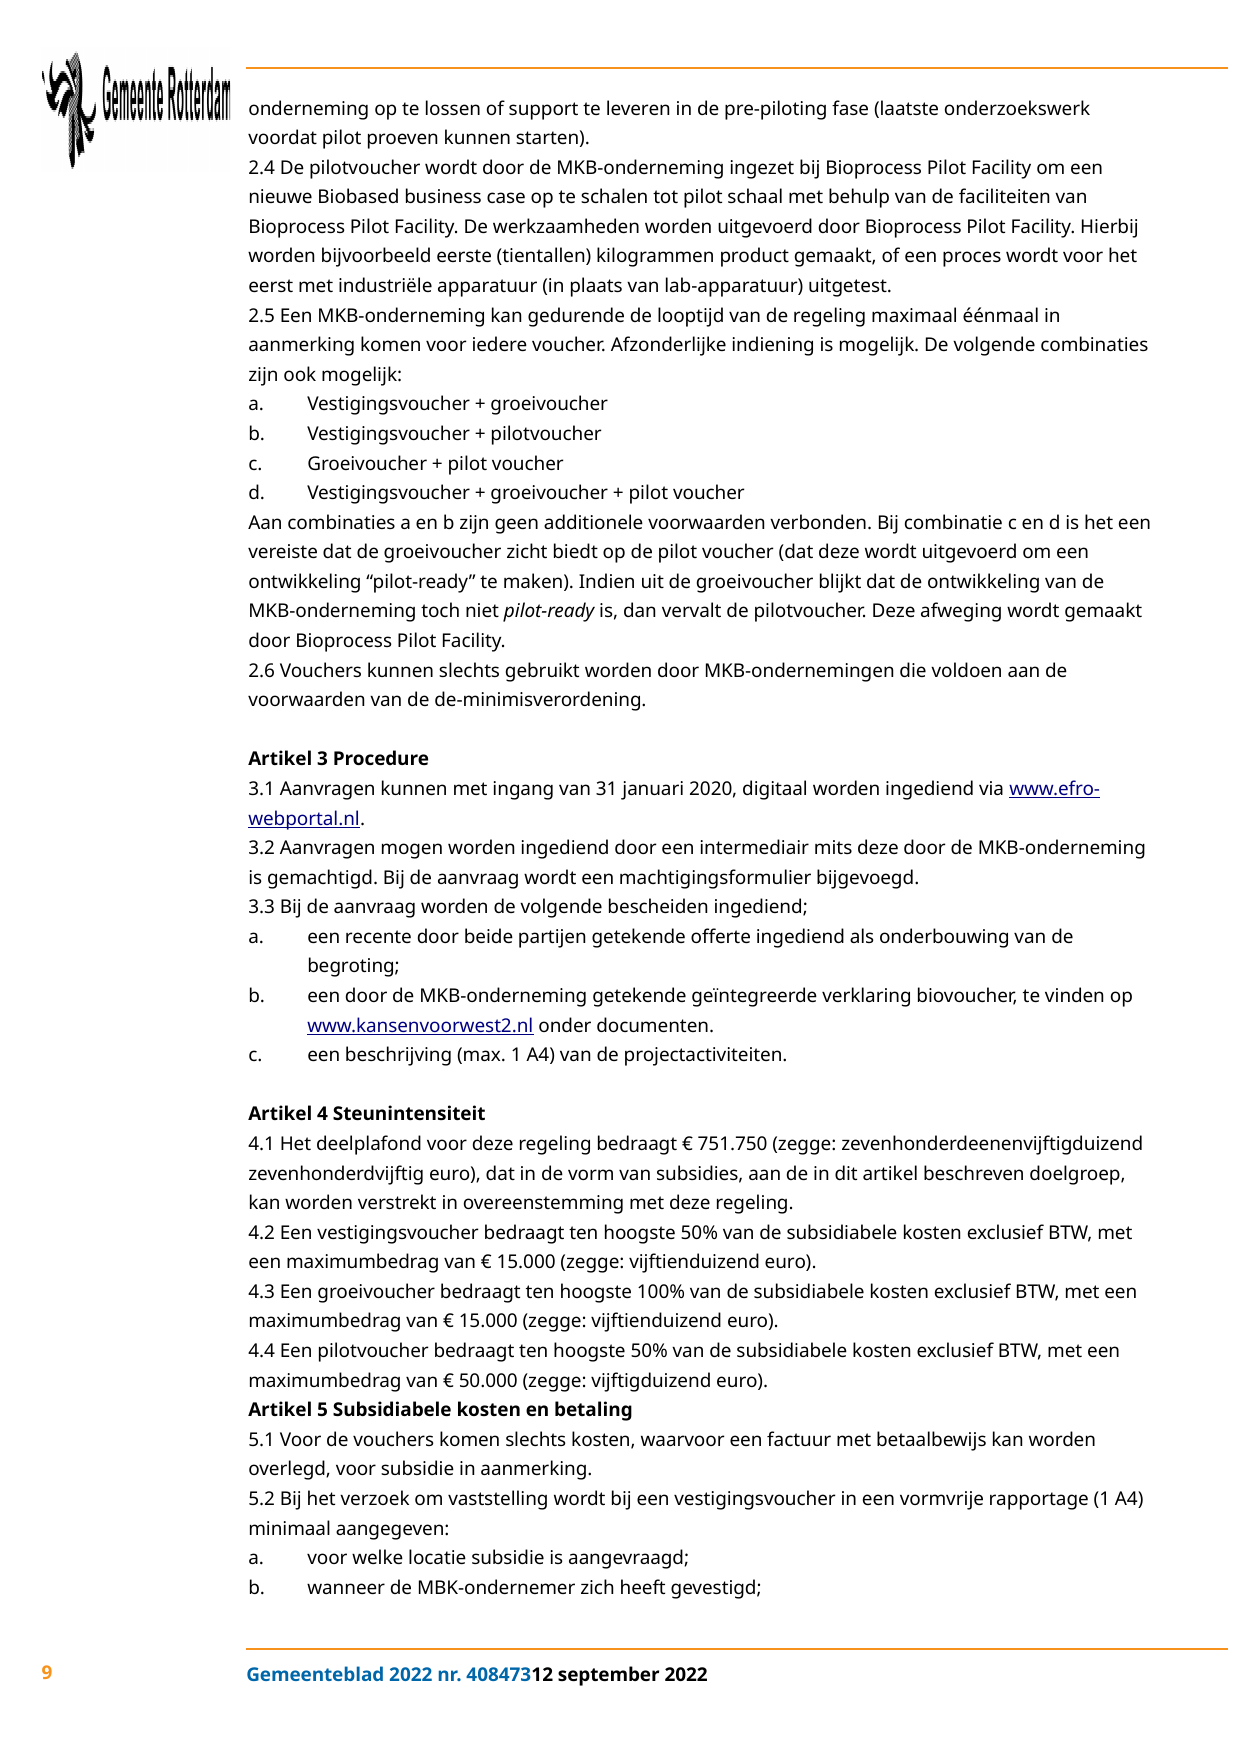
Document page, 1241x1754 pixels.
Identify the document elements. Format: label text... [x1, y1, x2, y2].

text Artikel 5 Subsidiabele kosten en betaling [248, 1396, 1152, 1422]
text 2.4 De pilotvoucher wordt door de MKB-onderneming ingezet bij Bioprocess Pilot Facility om een nieuwe Biobased business case op te schalen tot pilot schaal met behulp van de faciliteiten van Bioprocess Pilot Facility. De werkzaamheden worden uitgevoerd door Bioprocess Pilot Facility. Hierbij worden bijvoorbeeld eerste (tientallen) kilogrammen product gemaakt, of een proces wordt voor het eerst met industriële apparatuur (in plaats van lab-apparatuur) uitgetest. [248, 154, 1152, 298]
text 4.1 Het deelplafond voor deze regeling bedraagt € 751.750 (zegge: zevenhonderdeenenvijftigduizend zevenhonderdvijftig euro), dat in de vorm van subsidies, aan de in dit artikel beschreven doelgroep, kan worden verstrekt in overeenstemming met deze regeling. [248, 1130, 1152, 1215]
list een beschrijving (max. 1 A4) van de projectactiviteiten. [248, 1041, 1152, 1067]
list Groeivoucher + pilot voucher [248, 450, 1152, 476]
list wanneer de MBK-ondernemer zich heeft gevestigd; [248, 1574, 1152, 1600]
list Vestigingsvoucher + groeivoucher [248, 391, 1152, 416]
text Aan combinaties a en b zijn geen additionele voorwaarden verbonden. Bij combinatie c en d is het een vereiste dat de groeivoucher zicht biedt op de pilot voucher (dat deze wordt uitgevoerd om een ontwikkeling “pilot-ready” te maken). Indien uit de groeivoucher blijkt dat de ontwikkeling van de MKB-onderneming toch niet pilot-ready is, dan vervalt de pilotvoucher. Deze afweging wordt gemaakt door Bioprocess Pilot Facility. [248, 509, 1152, 653]
list Vestigingsvoucher + groeivoucher + pilot voucher [248, 479, 1152, 505]
text 3.1 Aanvragen kunnen met ingang van 31 januari 2020, digitaal worden ingediend via www.efro-webportal.nl. [248, 775, 1152, 831]
list Vestigingsvoucher + pilotvoucher [248, 420, 1152, 446]
list voor welke locatie subsidie is aangevraagd; [248, 1544, 1152, 1570]
list een door de MKB-onderneming getekende geïntegreerde verklaring biovoucher, te vinden op www.kansenvoorwest2.nl onder documenten. [248, 982, 1152, 1038]
text 4.4 Een pilotvoucher bedraagt ten hoogste 50% van de subsidiabele kosten exclusief BTW, met een maximumbedrag van € 50.000 (zegge: vijftigduizend euro). [248, 1337, 1152, 1393]
text 4.3 Een groeivoucher bedraagt ten hoogste 100% van de subsidiabele kosten exclusief BTW, met een maximumbedrag van € 15.000 (zegge: vijftienduizend euro). [248, 1278, 1152, 1333]
text 4.2 Een vestigingsvoucher bedraagt ten hoogste 50% van de subsidiabele kosten exclusief BTW, met een maximumbedrag van € 15.000 (zegge: vijftienduizend euro). [248, 1219, 1152, 1274]
text 2.5 Een MKB-onderneming kan gedurende de looptijd van de regeling maximaal éénmaal in aanmerking komen voor iedere voucher. Afzonderlijke indiening is mogelijk. De volgende combinaties zijn ook mogelijk: [248, 302, 1152, 387]
text onderneming op te lossen of support te leveren in de pre-piloting fase (laatste onderzoekswerk voordat pilot proeven kunnen starten). [248, 95, 1152, 150]
picture [41, 47, 231, 172]
list een recente door beide partijen getekende offerte ingediend als onderbouwing van de begroting; [248, 923, 1152, 978]
text Artikel 3 Procedure [248, 746, 1152, 771]
text 3.3 Bij de aanvraag worden de volgende bescheiden ingediend; [248, 893, 1152, 919]
text Artikel 4 Steunintensiteit [248, 1101, 1152, 1126]
text 3.2 Aanvragen mogen worden ingediend door een intermediair mits deze door de MKB-onderneming is gemachtigd. Bij de aanvraag wordt een machtigingsformulier bijgevoegd. [248, 834, 1152, 890]
text 5.2 Bij het verzoek om vaststelling wordt bij een vestigingsvoucher in een vormvrije rapportage (1 A4) minimaal aangegeven: [248, 1485, 1152, 1541]
text 5.1 Voor de vouchers komen slechts kosten, waarvoor een factuur met betaalbewijs kan worden overlegd, voor subsidie in aanmerking. [248, 1426, 1152, 1481]
text 2.6 Vouchers kunnen slechts gebruikt worden door MKB-ondernemingen die voldoen aan de voorwaarden van de de-minimisverordening. [248, 657, 1152, 712]
